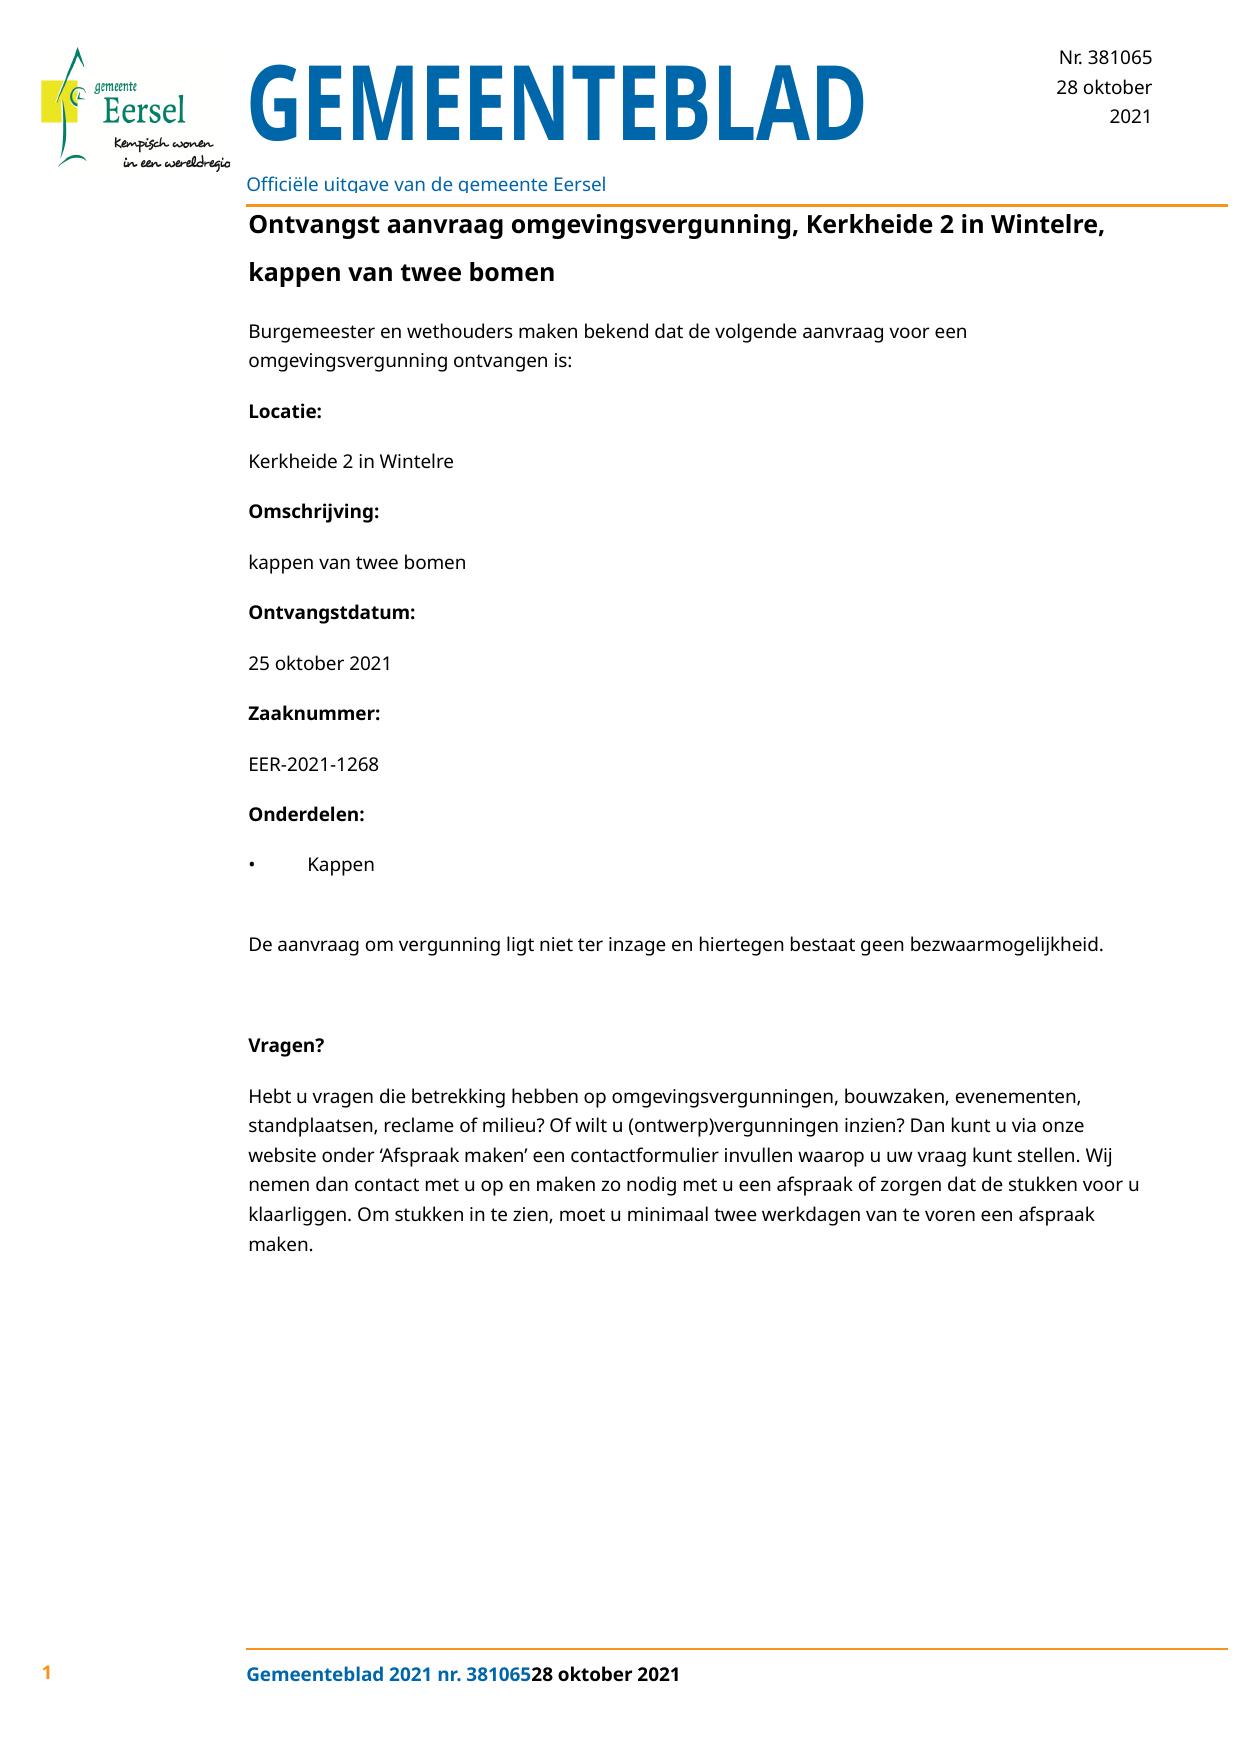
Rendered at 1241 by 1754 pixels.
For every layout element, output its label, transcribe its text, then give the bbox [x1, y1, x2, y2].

text De aanvraag om vergunning ligt niet ter inzage en hiertegen bestaat geen bezwaarmogelijkheid. [248, 932, 1152, 957]
text kappen van twee bomen [248, 549, 1152, 575]
text Ontvangstdatum: [248, 599, 1152, 625]
text Burgemeester en wethouders maken bekend dat de volgende aanvraag voor een omgevingsvergunning ontvangen is: [248, 318, 1152, 373]
text Ontvangst aanvraag omgevingsvergunning, Kerkheide 2 in Wintelre, kappen van twee bomen [248, 207, 1152, 288]
text 25 oktober 2021 [248, 650, 1152, 676]
text Onderdelen: [248, 801, 1152, 827]
text Vragen? [248, 1032, 1152, 1058]
text Hebt u vragen die betrekking hebben op omgevingsvergunningen, bouwzaken, evenementen, standplaatsen, reclame of milieu? Of wilt u (ontwerp)vergunningen inzien? Dan kunt u via onze website onder ‘Afspraak maken’ een contactformulier invullen waarop u uw vraag kunt stellen. Wij nemen dan contact met u op en maken zo nodig met u een afspraak of zorgen dat de stukken voor u klaarliggen. Om stukken in te zien, moet u minimaal twee werkdagen van te voren een afspraak maken. [248, 1083, 1152, 1257]
text Zaaknummer: [248, 700, 1152, 726]
text Omschrijving: [248, 499, 1152, 524]
picture [41, 47, 231, 172]
text Locatie: [248, 398, 1152, 424]
text EER-2021-1268 [248, 751, 1152, 777]
list Kappen [248, 852, 1152, 877]
text Kerkheide 2 in Wintelre [248, 448, 1152, 474]
